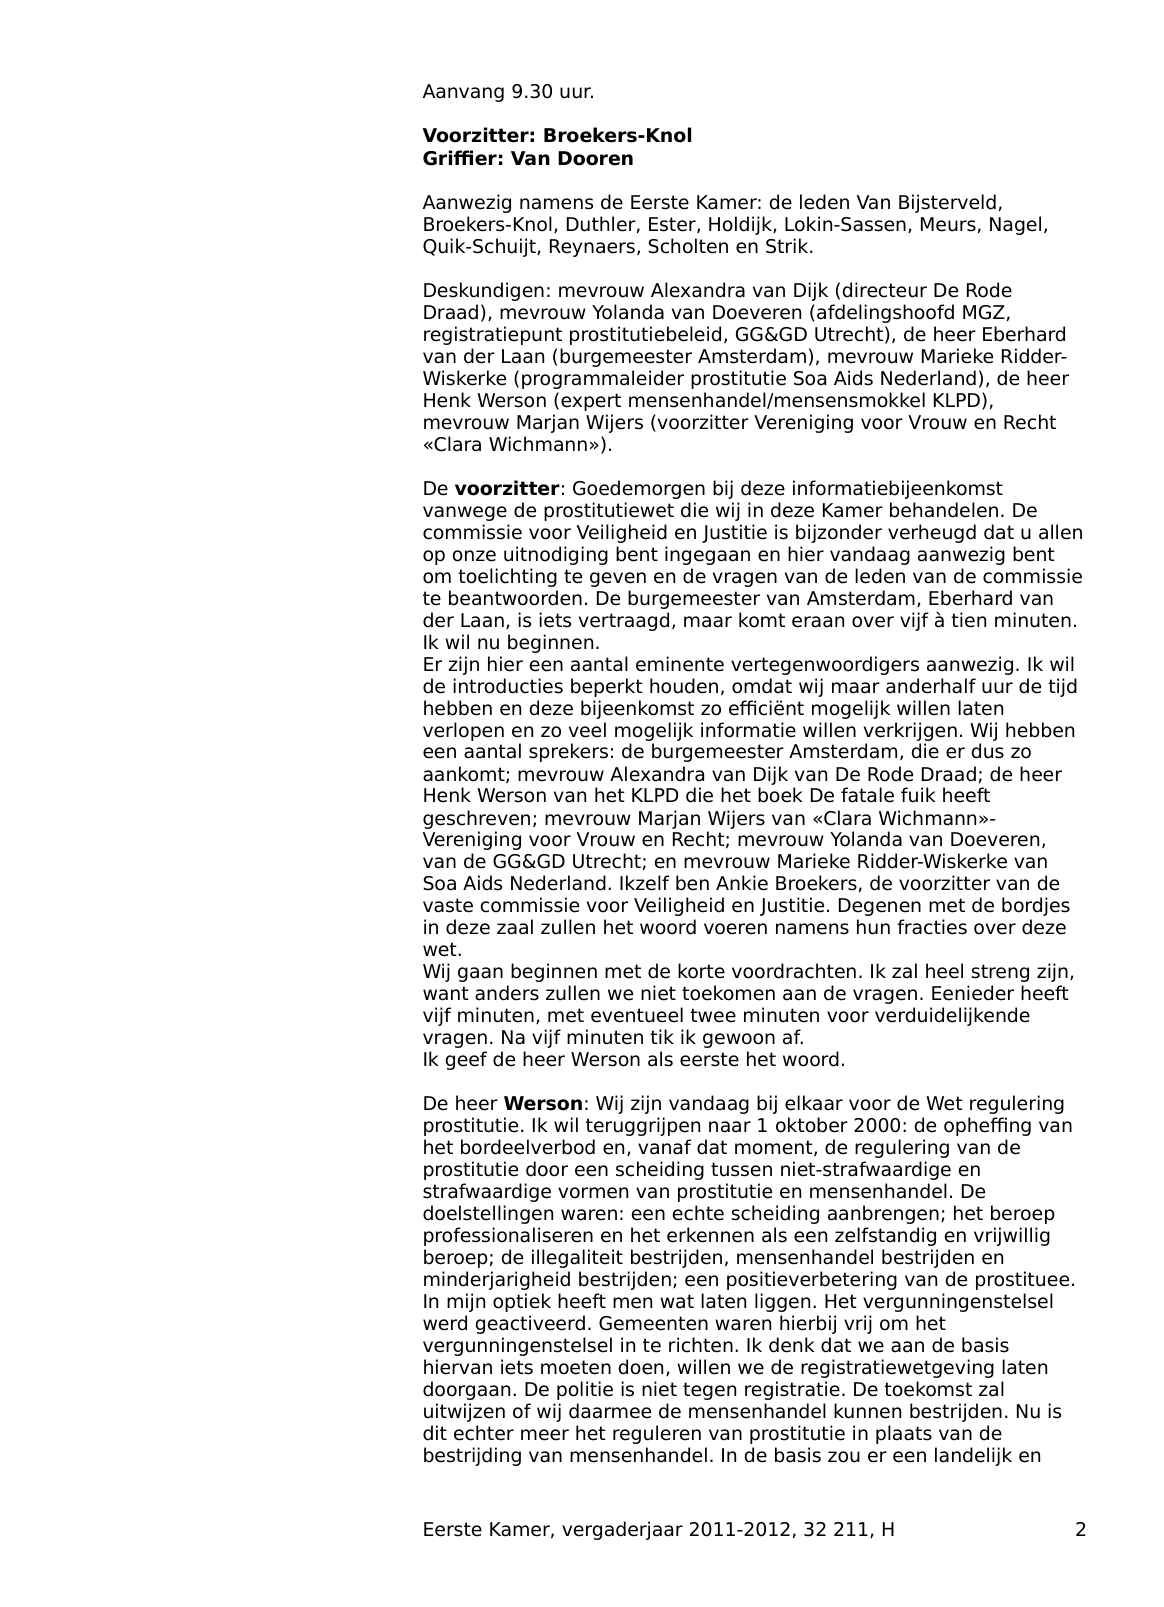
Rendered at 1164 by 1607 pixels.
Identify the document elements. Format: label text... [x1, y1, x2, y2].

text Er zijn hier een aantal eminente vertegenwoordigers aanwezig. Ik wil de introducties beperkt houden, omdat wij maar anderhalf uur de tijd hebben en deze bijeenkomst zo efficiënt mogelijk willen laten verlopen en zo veel mogelijk informatie willen verkrijgen. Wij hebben een aantal sprekers: de burgemeester Amsterdam, die er dus zo aankomt; mevrouw Alexandra van Dijk van De Rode Draad; de heer Henk Werson van het KLPD die het boek De fatale fuik heeft geschreven; mevrouw Marjan Wijers van «Clara Wichmann»-Vereniging voor Vrouw en Recht; mevrouw Yolanda van Doeveren, van de GG&GD Utrecht; en mevrouw Marieke Ridder-Wiskerke van Soa Aids Nederland. Ikzelf ben Ankie Broekers, de voorzitter van de vaste commissie voor Veiligheid en Justitie. Degenen met de bordjes in deze zaal zullen het woord voeren namens hun fracties over deze wet. [422, 653, 1087, 961]
text Deskundigen: mevrouw Alexandra van Dijk (directeur De Rode Draad), mevrouw Yolanda van Doeveren (afdelingshoofd MGZ, registratiepunt prostitutiebeleid, GG&GD Utrecht), de heer Eberhard van der Laan (burgemeester Amsterdam), mevrouw Marieke Ridder-Wiskerke (programmaleider prostitutie Soa Aids Nederland), de heer Henk Werson (expert mensenhandel/mensensmokkel KLPD), mevrouw Marjan Wijers (voorzitter Vereniging voor Vrouw en Recht «Clara Wichmann»). [422, 280, 1087, 456]
text Aanwezig namens de Eerste Kamer: de leden Van Bijsterveld, Broekers-Knol, Duthler, Ester, Holdijk, Lokin-Sassen, Meurs, Nagel, Quik-Schuijt, Reynaers, Scholten en Strik. [422, 192, 1087, 257]
text De voorzitter: Goedemorgen bij deze informatiebijeenkomst vanwege de prostitutiewet die wij in deze Kamer behandelen. De commissie voor Veiligheid en Justitie is bijzonder verheugd dat u allen op onze uitnodiging bent ingegaan en hier vandaag aanwezig bent om toelichting te geven en de vragen van de leden van de commissie te beantwoorden. De burgemeester van Amsterdam, Eberhard van der Laan, is iets vertraagd, maar komt eraan over vijf à tien minuten. Ik wil nu beginnen. [422, 478, 1087, 653]
text Griffier: Van Dooren [422, 147, 1087, 169]
text Wij gaan beginnen met de korte voordrachten. Ik zal heel streng zijn, want anders zullen we niet toekomen aan de vragen. Eenieder heeft vijf minuten, met eventueel twee minuten voor verduidelijkende vragen. Na vijf minuten tik ik gewoon af. [422, 961, 1087, 1049]
text Voorzitter: Broekers-Knol [422, 125, 1087, 147]
text De heer Werson: Wij zijn vandaag bij elkaar voor de Wet regulering prostitutie. Ik wil teruggrijpen naar 1 oktober 2000: de opheffing van het bordeelverbod en, vanaf dat moment, de regulering van de prostitutie door een scheiding tussen niet-strafwaardige en strafwaardige vormen van prostitutie en mensenhandel. De doelstellingen waren: een echte scheiding aanbrengen; het beroep professionaliseren en het erkennen als een zelfstandig en vrijwillig beroep; de illegaliteit bestrijden, mensenhandel bestrijden en minderjarigheid bestrijden; een positieverbetering van de prostituee. In mijn optiek heeft men wat laten liggen. Het vergunningenstelsel werd geactiveerd. Gemeenten waren hierbij vrij om het vergunningenstelsel in te richten. Ik denk dat we aan de basis hiervan iets moeten doen, willen we de registratiewetgeving laten doorgaan. De politie is niet tegen registratie. De toekomst zal uitwijzen of wij daarmee de mensenhandel kunnen bestrijden. Nu is dit echter meer het reguleren van prostitutie in plaats van de bestrijding van mensenhandel. In de basis zou er een landelijk en [422, 1093, 1087, 1467]
text Aanvang 9.30 uur. [422, 81, 1087, 103]
text Ik geef de heer Werson als eerste het woord. [422, 1049, 1087, 1071]
